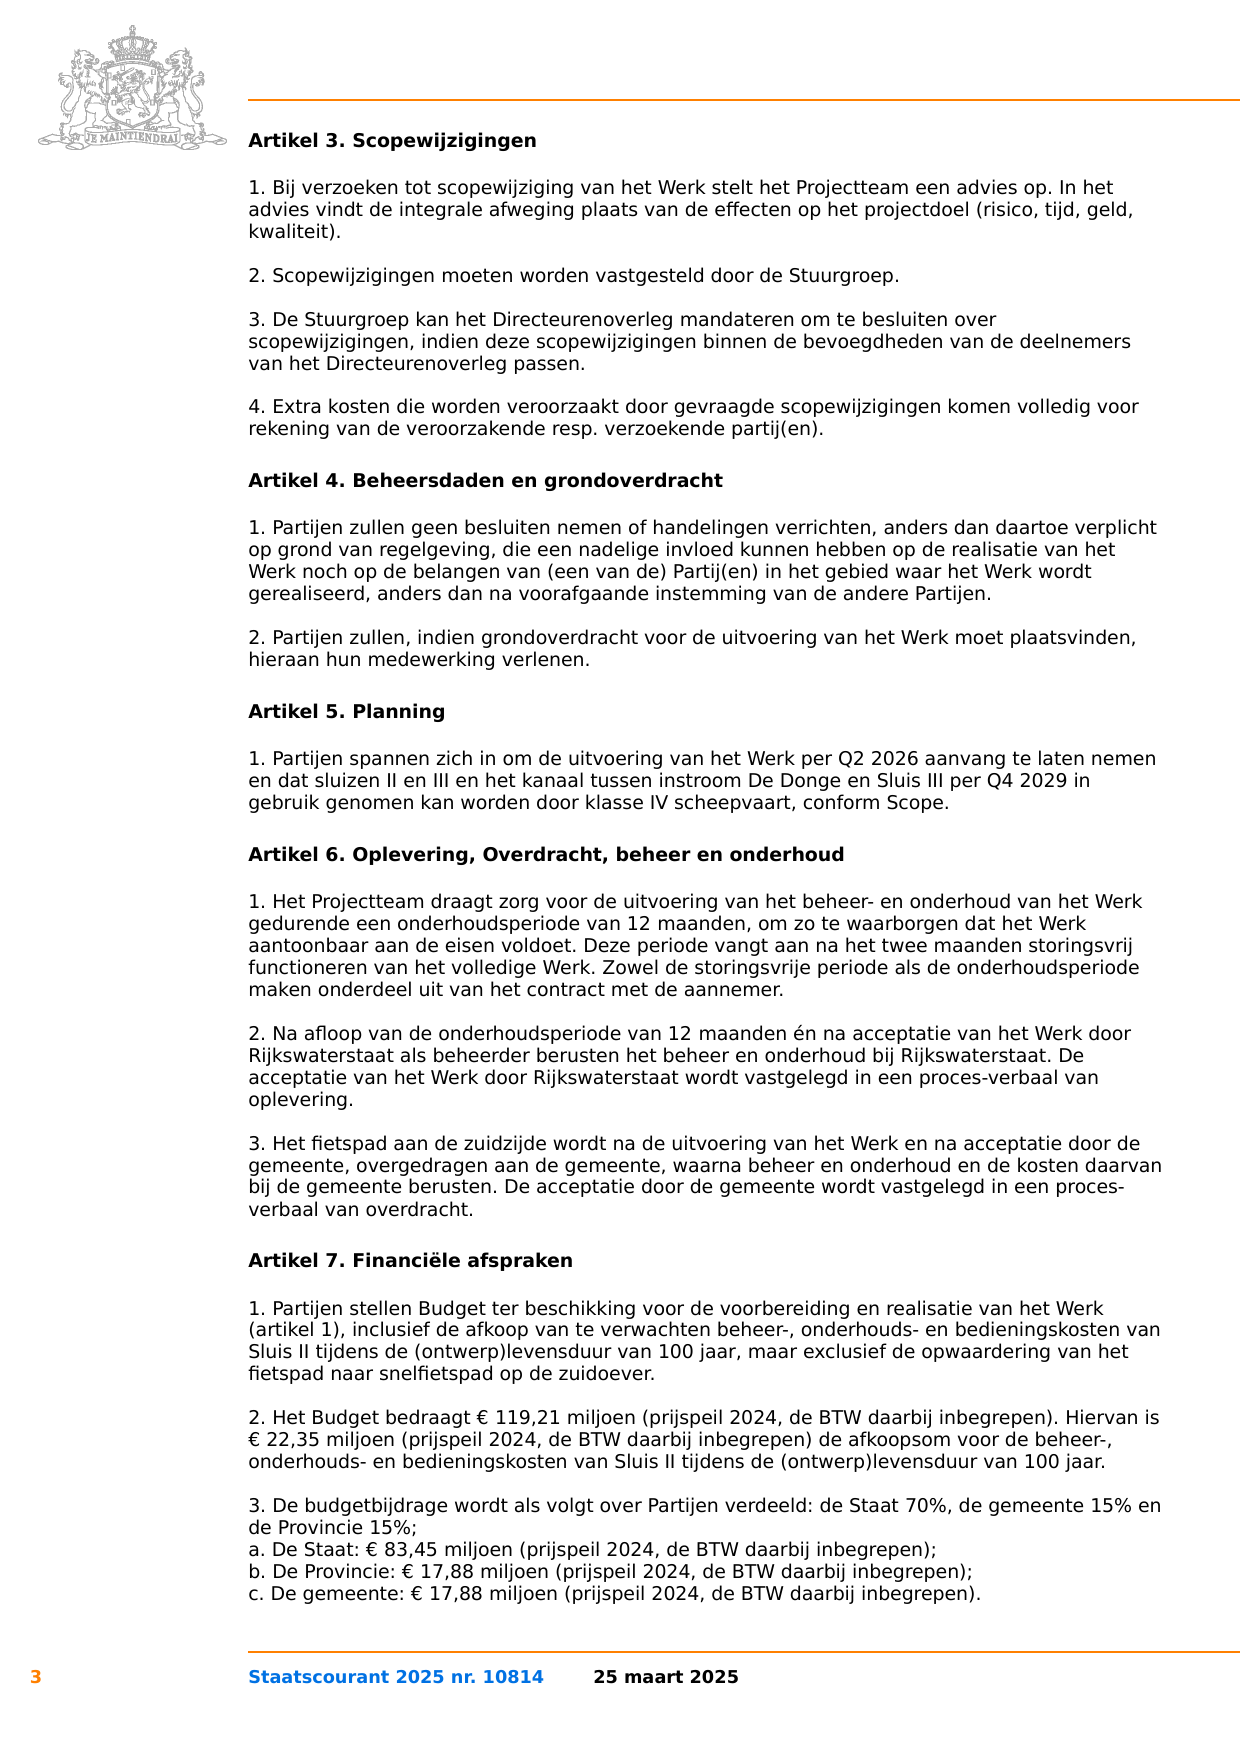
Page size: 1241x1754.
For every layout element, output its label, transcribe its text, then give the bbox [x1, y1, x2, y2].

text 2. Scopewijzigingen moeten worden vastgesteld door de Stuurgroep. [248, 265, 1163, 287]
text 1. Partijen spannen zich in om de uitvoering van het Werk per Q2 2026 aanvang te laten nemen en dat sluizen II en III en het kanaal tussen instroom De Donge en Sluis III per Q4 2029 in gebruik genomen kan worden door klasse IV scheepvaart, conform Scope. [248, 748, 1163, 814]
picture [38, 25, 227, 150]
text 3. Het fietspad aan de zuidzijde wordt na de uitvoering van het Werk en na acceptatie door de gemeente, overgedragen aan de gemeente, waarna beheer en onderhoud en de kosten daarvan bij de gemeente berusten. De acceptatie door de gemeente wordt vastgelegd in een proces-verbaal van overdracht. [248, 1132, 1163, 1220]
subtitle Artikel 5. Planning [248, 701, 1163, 723]
text b. De Provincie: € 17,88 miljoen (prijspeil 2024, de BTW daarbij inbegrepen); [248, 1561, 1163, 1583]
text 1. Bij verzoeken tot scopewijziging van het Werk stelt het Projectteam een advies op. In het advies vindt de integrale afweging plaats van de effecten op het projectdoel (risico, tijd, geld, kwaliteit). [248, 177, 1163, 243]
text 1. Het Projectteam draagt zorg voor de uitvoering van het beheer- en onderhoud van het Werk gedurende een onderhoudsperiode van 12 maanden, om zo te waarborgen dat het Werk aantoonbaar aan de eisen voldoet. Deze periode vangt aan na het twee maanden storingsvrij functioneren van het volledige Werk. Zowel de storingsvrije periode als de onderhoudsperiode maken onderdeel uit van het contract met de aannemer. [248, 891, 1163, 1001]
text 2. Het Budget bedraagt € 119,21 miljoen (prijspeil 2024, de BTW daarbij inbegrepen). Hiervan is € 22,35 miljoen (prijspeil 2024, de BTW daarbij inbegrepen) de afkoopsom voor de beheer-, onderhouds- en bedieningskosten van Sluis II tijdens de (ontwerp)levensduur van 100 jaar. [248, 1407, 1163, 1473]
text c. De gemeente: € 17,88 miljoen (prijspeil 2024, de BTW daarbij inbegrepen). [248, 1583, 1163, 1605]
subtitle Artikel 3. Scopewijzigingen [248, 130, 1163, 152]
text 3. De budgetbijdrage wordt als volgt over Partijen verdeeld: de Staat 70%, de gemeente 15% en de Provincie 15%; [248, 1495, 1163, 1539]
text 3. De Stuurgroep kan het Directeurenoverleg mandateren om te besluiten over scopewijzigingen, indien deze scopewijzigingen binnen de bevoegdheden van de deelnemers van het Directeurenoverleg passen. [248, 308, 1163, 374]
text 1. Partijen zullen geen besluiten nemen of handelingen verrichten, anders dan daartoe verplicht op grond van regelgeving, die een nadelige invloed kunnen hebben op de realisatie van het Werk noch op de belangen van (een van de) Partij(en) in het gebied waar het Werk wordt gerealiseerd, anders dan na voorafgaande instemming van de andere Partijen. [248, 517, 1163, 605]
subtitle Artikel 7. Financiële afspraken [248, 1250, 1163, 1272]
text 4. Extra kosten die worden veroorzaakt door gevraagde scopewijzigingen komen volledig voor rekening van de veroorzakende resp. verzoekende partij(en). [248, 396, 1163, 440]
text 2. Partijen zullen, indien grondoverdracht voor de uitvoering van het Werk moet plaatsvinden, hieraan hun medewerking verlenen. [248, 627, 1163, 671]
text 2. Na afloop van de onderhoudsperiode van 12 maanden én na acceptatie van het Werk door Rijkswaterstaat als beheerder berusten het beheer en onderhoud bij Rijkswaterstaat. De acceptatie van het Werk door Rijkswaterstaat wordt vastgelegd in een proces-verbaal van oplevering. [248, 1023, 1163, 1111]
subtitle Artikel 4. Beheersdaden en grondoverdracht [248, 470, 1163, 492]
subtitle Artikel 6. Oplevering, Overdracht, beheer en onderhoud [248, 844, 1163, 866]
text a. De Staat: € 83,45 miljoen (prijspeil 2024, de BTW daarbij inbegrepen); [248, 1539, 1163, 1561]
text 1. Partijen stellen Budget ter beschikking voor de voorbereiding en realisatie van het Werk (artikel 1), inclusief de afkoop van te verwachten beheer-, onderhouds- en bedieningskosten van Sluis II tijdens de (ontwerp)levensduur van 100 jaar, maar exclusief de opwaardering van het fietspad naar snelfietspad op de zuidoever. [248, 1297, 1163, 1385]
